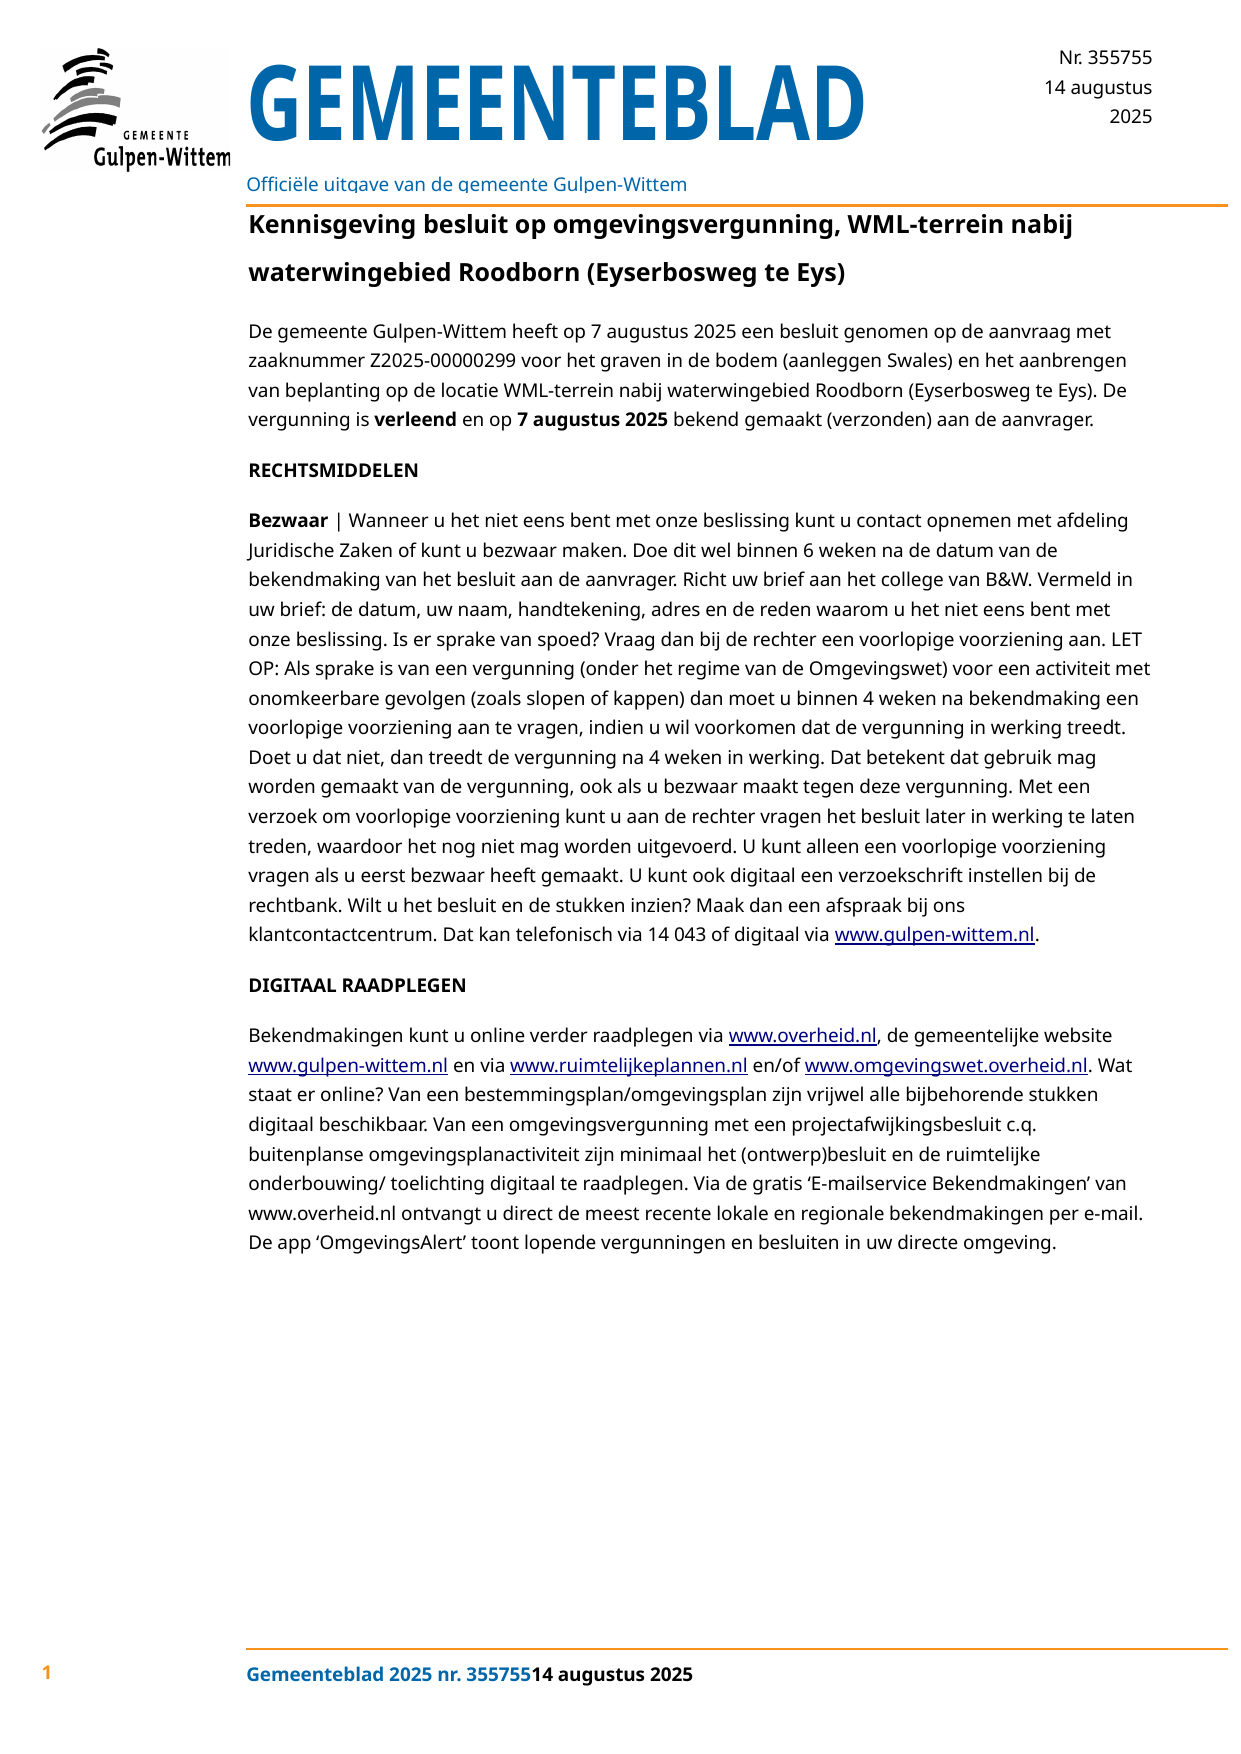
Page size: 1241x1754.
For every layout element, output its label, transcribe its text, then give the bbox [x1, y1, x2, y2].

text De gemeente Gulpen-Wittem heeft op 7 augustus 2025 een besluit genomen op de aanvraag met zaaknummer Z2025-00000299 voor het graven in de bodem (aanleggen Swales) en het aanbrengen van beplanting op de locatie WML-terrein nabij waterwingebied Roodborn (Eyserbosweg te Eys). De vergunning is verleend en op 7 augustus 2025 bekend gemaakt (verzonden) aan de aanvrager. [248, 318, 1152, 432]
text Bekendmakingen kunt u online verder raadplegen via www.overheid.nl, de gemeentelijke website www.gulpen-wittem.nl en via www.ruimtelijkeplannen.nl en/of www.omgevingswet.overheid.nl. Wat staat er online? Van een bestemmingsplan/omgevingsplan zijn vrijwel alle bijbehorende stukken digitaal beschikbaar. Van een omgevingsvergunning met een projectafwijkingsbesluit c.q. buitenplanse omgevingsplanactiviteit zijn minimaal het (ontwerp)besluit en de ruimtelijke onderbouwing/ toelichting digitaal te raadplegen. Via de gratis ‘E-mailservice Bekendmakingen’ van www.overheid.nl ontvangt u direct de meest recente lokale en regionale bekendmakingen per e-mail. De app ‘OmgevingsAlert’ toont lopende vergunningen en besluiten in uw directe omgeving. [248, 1022, 1152, 1255]
picture [41, 47, 231, 172]
text DIGITAAL RAADPLEGEN [248, 972, 1152, 998]
text Bezwaar | Wanneer u het niet eens bent met onze beslissing kunt u contact opnemen met afdeling Juridische Zaken of kunt u bezwaar maken. Doe dit wel binnen 6 weken na de datum van de bekendmaking van het besluit aan de aanvrager. Richt uw brief aan het college van B&W. Vermeld in uw brief: de datum, uw naam, handtekening, adres en de reden waarom u het niet eens bent met onze beslissing. Is er sprake van spoed? Vraag dan bij de rechter een voorlopige voorziening aan. LET OP: Als sprake is van een vergunning (onder het regime van de Omgevingswet) voor een activiteit met onomkeerbare gevolgen (zoals slopen of kappen) dan moet u binnen 4 weken na bekendmaking een voorlopige voorziening aan te vragen, indien u wil voorkomen dat de vergunning in werking treedt. Doet u dat niet, dan treedt de vergunning na 4 weken in werking. Dat betekent dat gebruik mag worden gemaakt van de vergunning, ook als u bezwaar maakt tegen deze vergunning. Met een verzoek om voorlopige voorziening kunt u aan de rechter vragen het besluit later in werking te laten treden, waardoor het nog niet mag worden uitgevoerd. U kunt alleen een voorlopige voorziening vragen als u eerst bezwaar heeft gemaakt. U kunt ook digitaal een verzoekschrift instellen bij de rechtbank. Wilt u het besluit en de stukken inzien? Maak dan een afspraak bij ons klantcontactcentrum. Dat kan telefonisch via 14 043 of digitaal via www.gulpen-wittem.nl. [248, 507, 1152, 947]
text Kennisgeving besluit op omgevingsvergunning, WML-terrein nabij waterwingebied Roodborn (Eyserbosweg te Eys) [248, 207, 1152, 288]
text RECHTSMIDDELEN [248, 457, 1152, 483]
